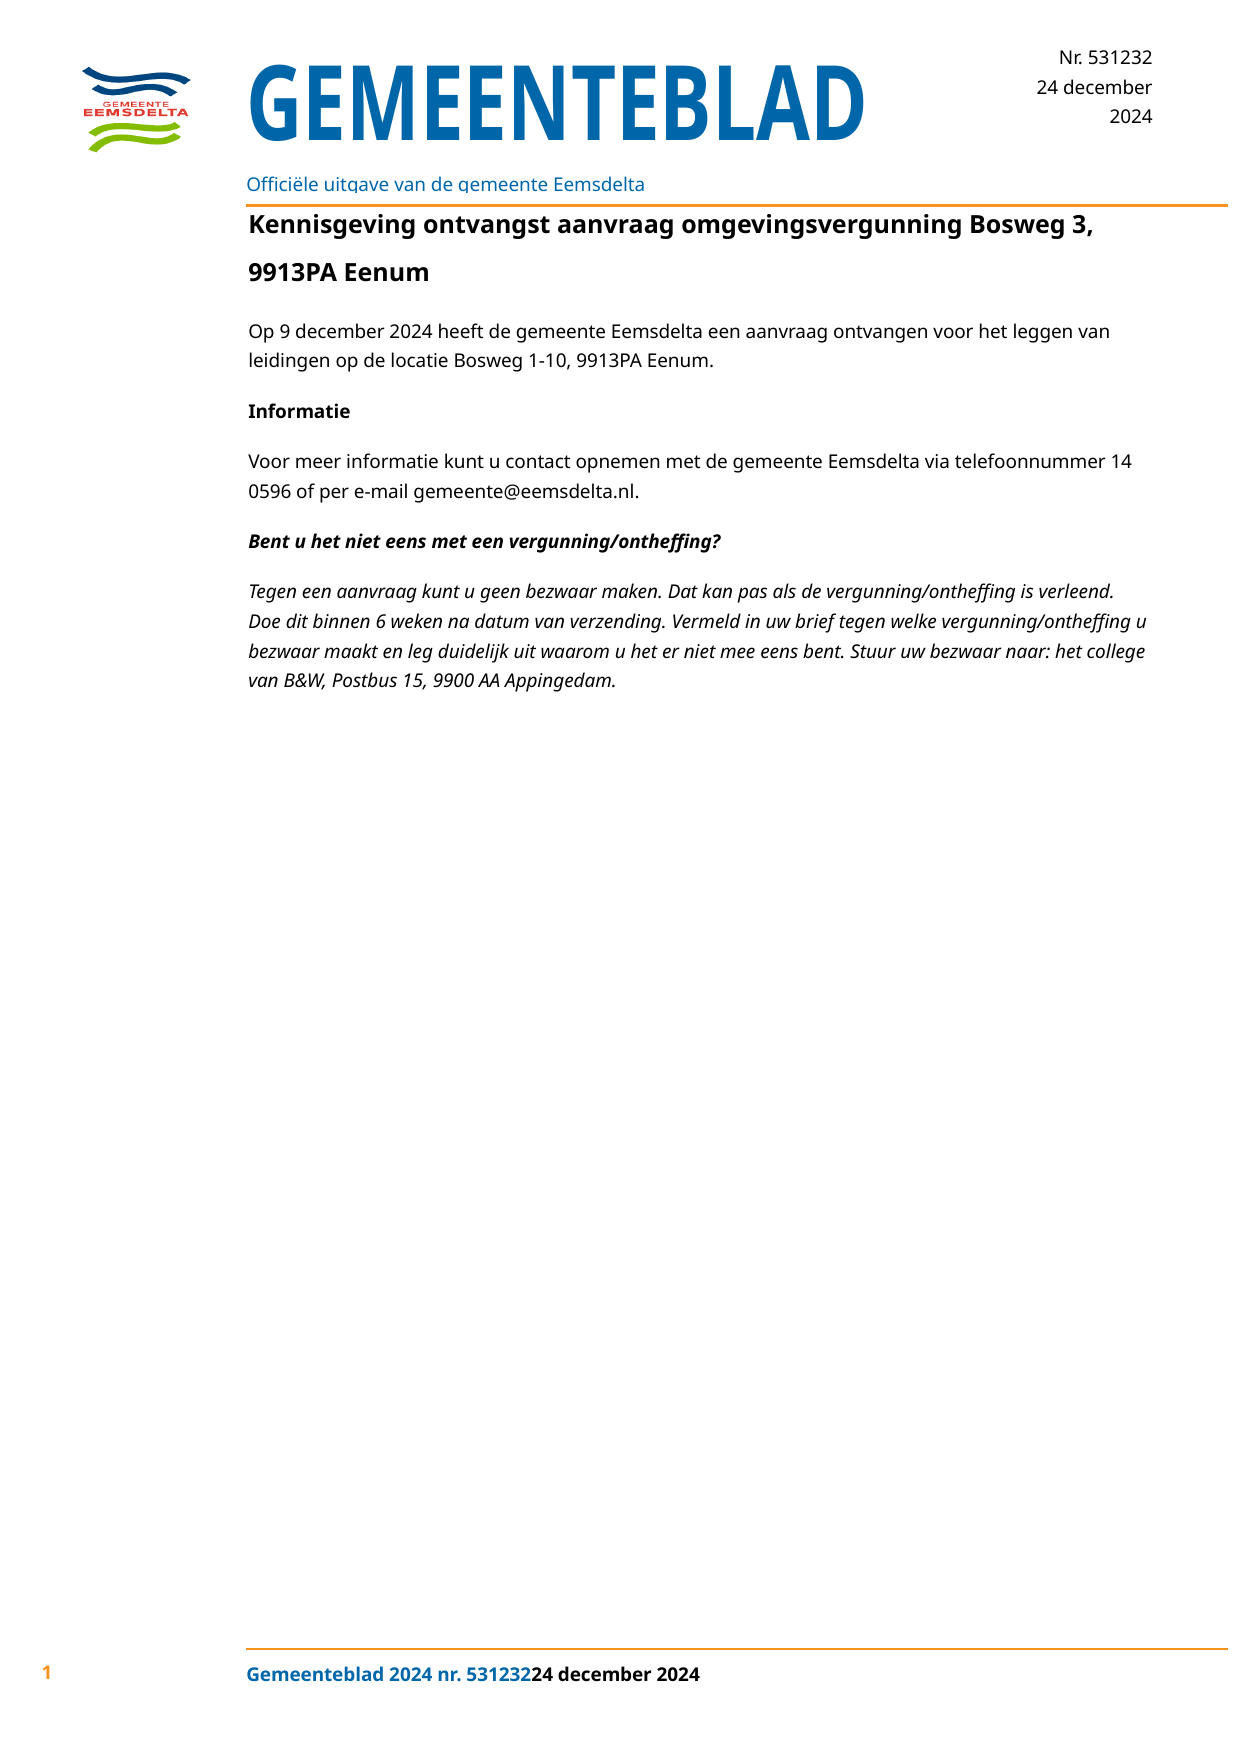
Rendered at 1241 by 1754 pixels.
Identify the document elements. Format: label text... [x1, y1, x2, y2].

picture [41, 47, 231, 172]
text Voor meer informatie kunt u contact opnemen met de gemeente Eemsdelta via telefoonnummer 14 0596 of per e-mail gemeente@eemsdelta.nl. [248, 448, 1152, 504]
text Tegen een aanvraag kunt u geen bezwaar maken. Dat kan pas als de vergunning/ontheffing is verleend. Doe dit binnen 6 weken na datum van verzending. Vermeld in uw brief tegen welke vergunning/ontheffing u bezwaar maakt en leg duidelijk uit waarom u het er niet mee eens bent. Stuur uw bezwaar naar: het college van B&W, Postbus 15, 9900 AA Appingedam. [248, 579, 1152, 693]
text Kennisgeving ontvangst aanvraag omgevingsvergunning Bosweg 3, 9913PA Eenum [248, 207, 1152, 288]
text Bent u het niet eens met een vergunning/ontheffing? [248, 528, 1152, 554]
text Op 9 december 2024 heeft de gemeente Eemsdelta een aanvraag ontvangen voor het leggen van leidingen op de locatie Bosweg 1-10, 9913PA Eenum. [248, 318, 1152, 373]
text Informatie [248, 398, 1152, 424]
